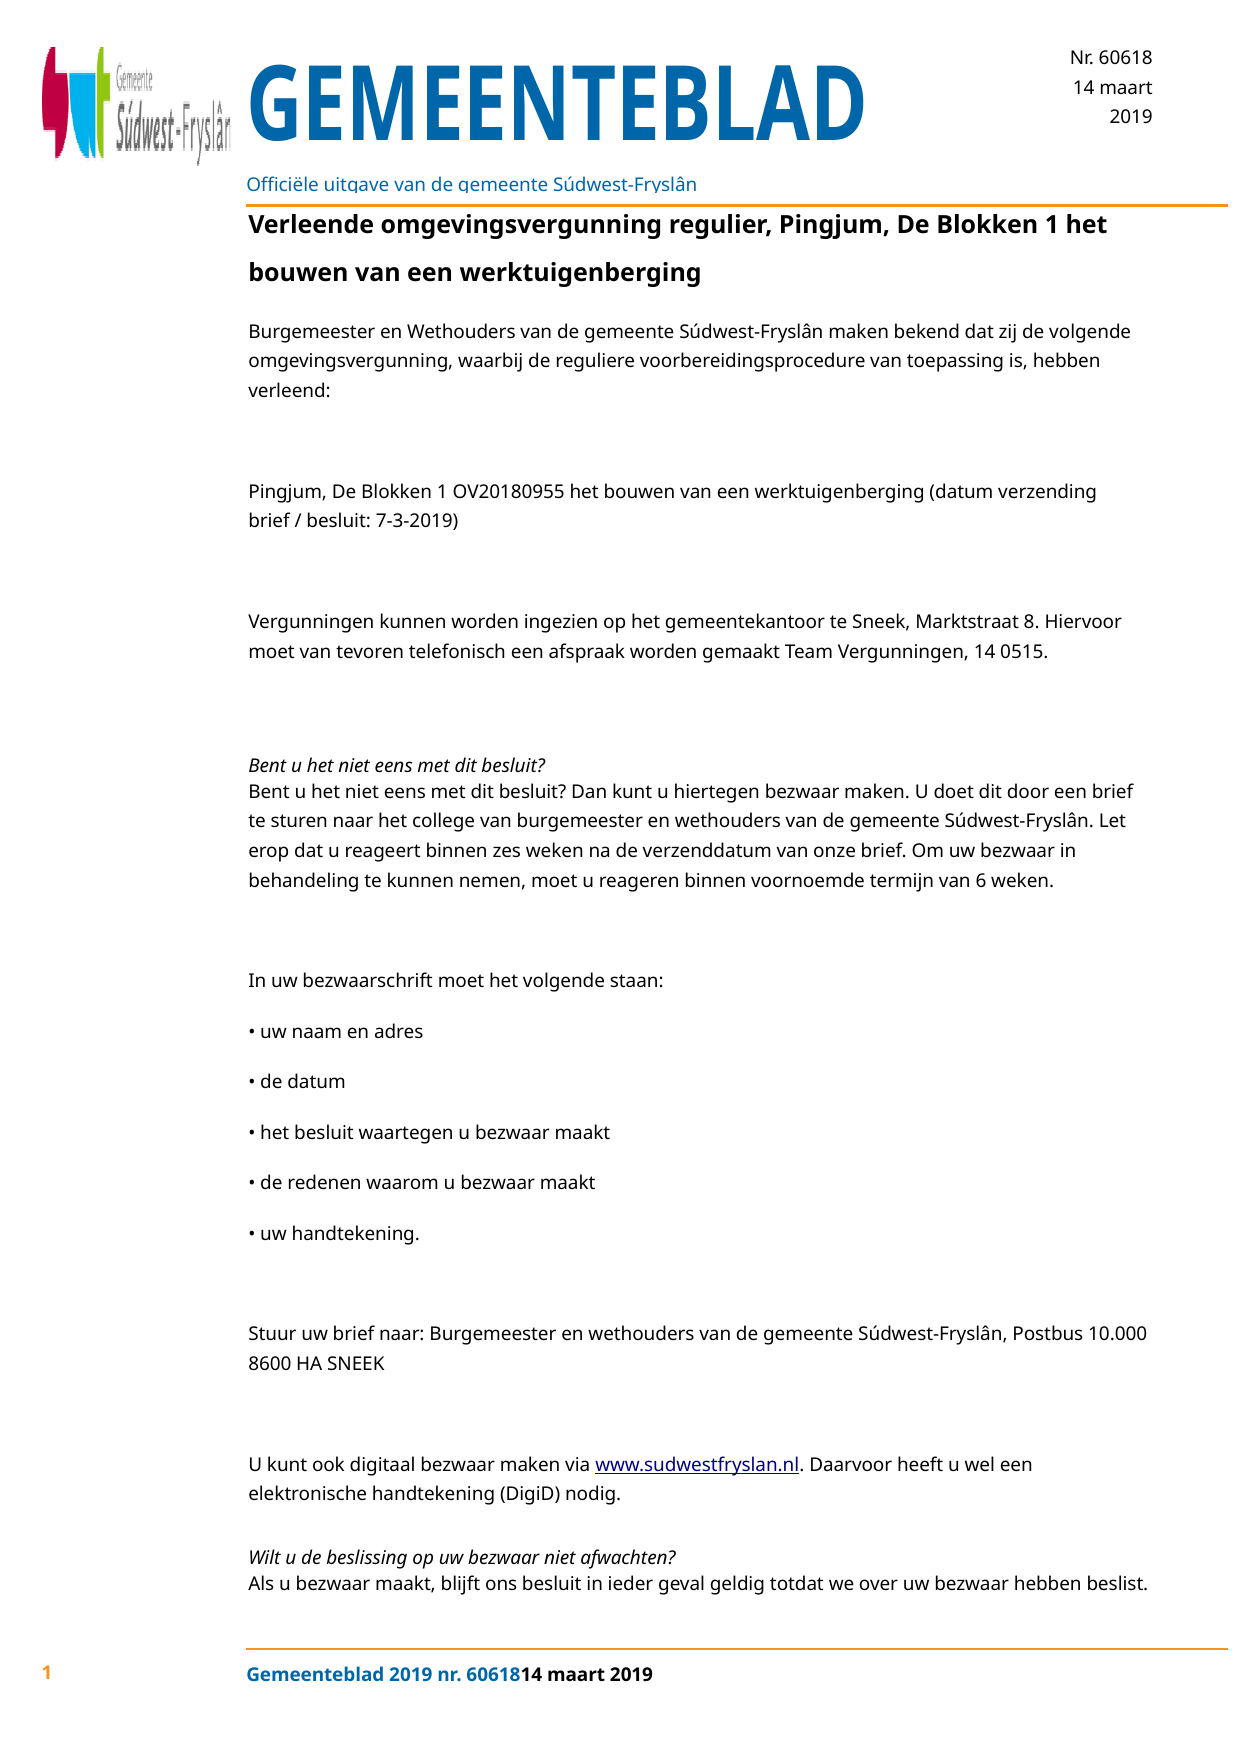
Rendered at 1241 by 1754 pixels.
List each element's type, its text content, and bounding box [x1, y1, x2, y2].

text • de datum [248, 1068, 1152, 1094]
text Bent u het niet eens met dit besluit? Dan kunt u hiertegen bezwaar maken. U doet dit door een brief te sturen naar het college van burgemeester en wethouders van de gemeente Súdwest-Fryslân. Let erop dat u reageert binnen zes weken na de verzenddatum van onze brief. Om uw bezwaar in behandeling te kunnen nemen, moet u reageren binnen voornoemde termijn van 6 weken. [248, 778, 1152, 892]
text U kunt ook digitaal bezwaar maken via www.sudwestfryslan.nl. Daarvoor heeft u wel een elektronische handtekening (DigiD) nodig. [248, 1451, 1152, 1506]
text Verleende omgevingsvergunning regulier, Pingjum, De Blokken 1 het bouwen van een werktuigenberging [248, 207, 1152, 288]
text Als u bezwaar maakt, blijft ons besluit in ieder geval geldig totdat we over uw bezwaar hebben beslist. [248, 1570, 1152, 1596]
text • het besluit waartegen u bezwaar maakt [248, 1119, 1152, 1144]
text • uw naam en adres [248, 1018, 1152, 1044]
text Pingjum, De Blokken 1 OV20180955 het bouwen van een werktuigenberging (datum verzending brief / besluit: 7-3-2019) [248, 478, 1152, 533]
text Stuur uw brief naar: Burgemeester en wethouders van de gemeente Súdwest-Fryslân, Postbus 10.000 8600 HA SNEEK [248, 1321, 1152, 1376]
text Wilt u de beslissing op uw bezwaar niet afwachten? [248, 1544, 1152, 1570]
text • uw handtekening. [248, 1220, 1152, 1245]
picture [41, 47, 231, 172]
text Bent u het niet eens met dit besluit? [248, 752, 1152, 778]
text • de redenen waarom u bezwaar maakt [248, 1169, 1152, 1195]
text Burgemeester en Wethouders van de gemeente Súdwest-Fryslân maken bekend dat zij de volgende omgevingsvergunning, waarbij de reguliere voorbereidingsprocedure van toepassing is, hebben verleend: [248, 318, 1152, 403]
text Vergunningen kunnen worden ingezien op het gemeentekantoor te Sneek, Marktstraat 8. Hiervoor moet van tevoren telefonisch een afspraak worden gemaakt Team Vergunningen, 14 0515. [248, 608, 1152, 664]
text In uw bezwaarschrift moet het volgende staan: [248, 968, 1152, 993]
